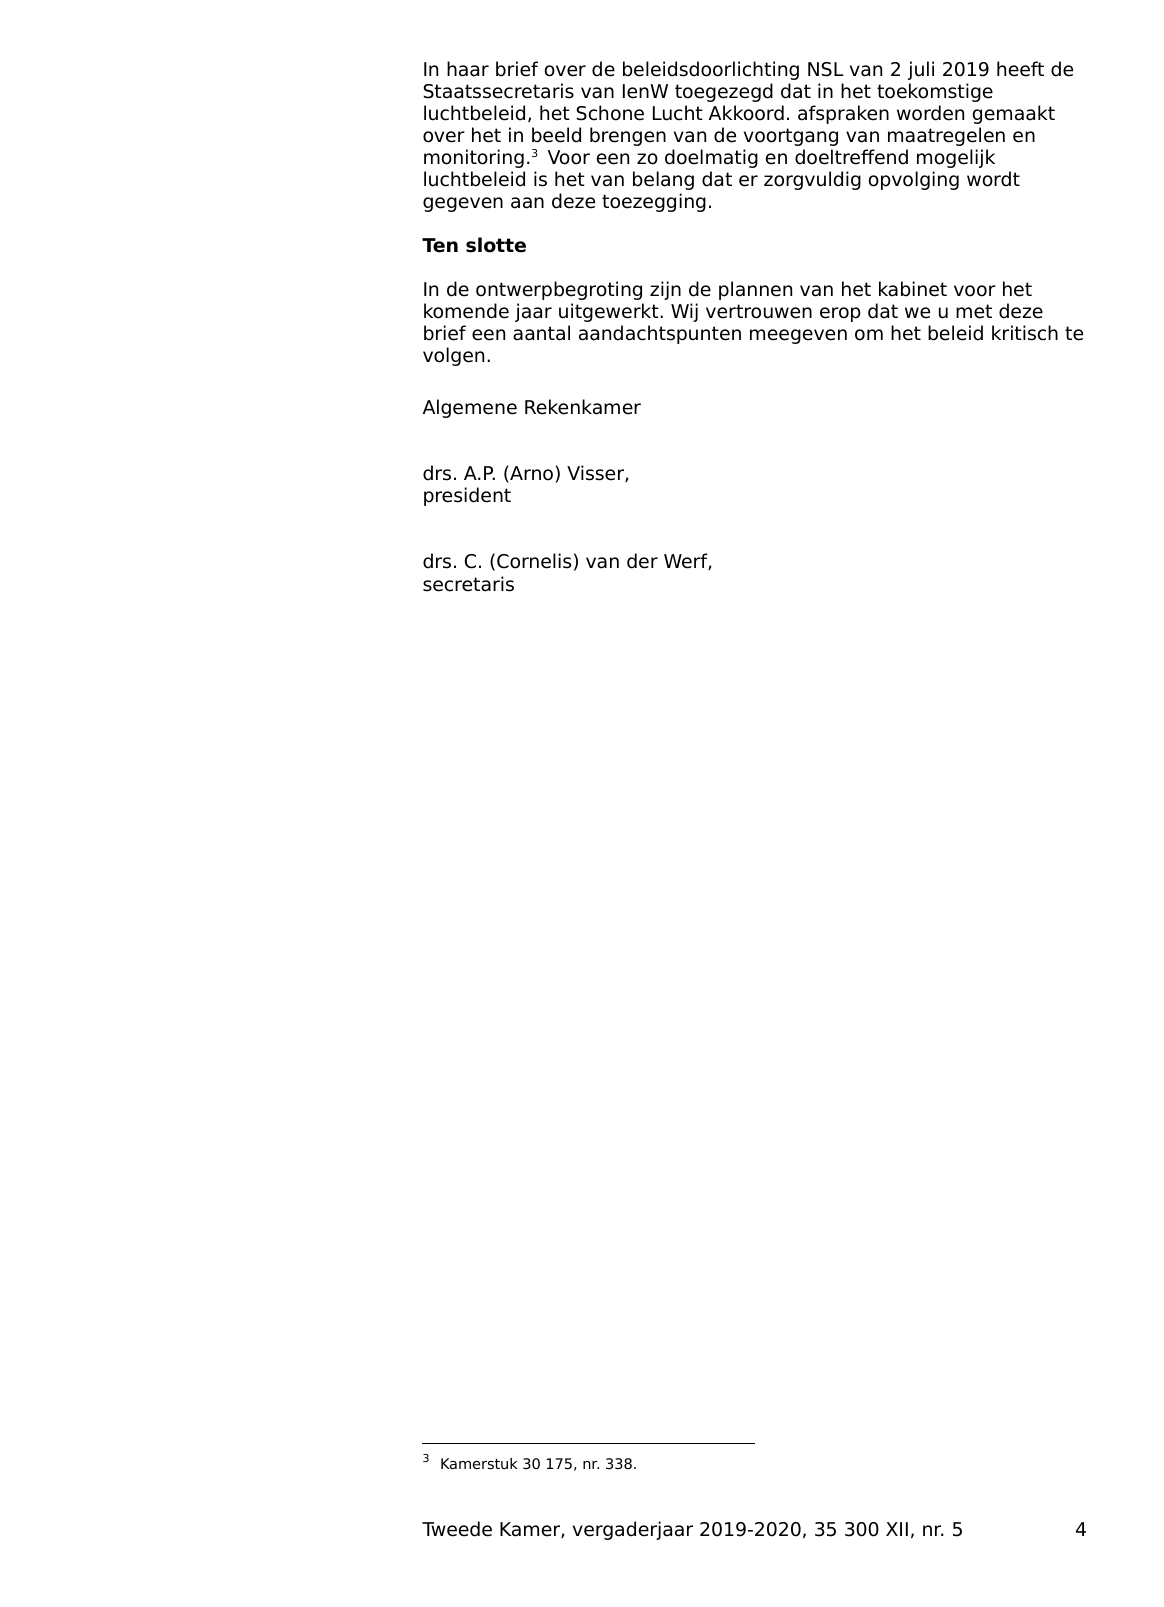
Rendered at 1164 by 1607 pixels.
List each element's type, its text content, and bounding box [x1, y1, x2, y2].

text Kamerstuk 30 175, nr. 338. [422, 1452, 1087, 1474]
subtitle Ten slotte [422, 235, 1087, 257]
text In haar brief over de beleidsdoorlichting NSL van 2 juli 2019 heeft de Staatssecretaris van IenW toegezegd dat in het toekomstige luchtbeleid, het Schone Lucht Akkoord. afspraken worden gemaakt over het in beeld brengen van de voortgang van maatregelen en monitoring. Voor een zo doelmatig en doeltreffend mogelijk luchtbeleid is het van belang dat er zorgvuldig opvolging wordt gegeven aan deze toezegging. [422, 59, 1087, 213]
text In de ontwerpbegroting zijn de plannen van het kabinet voor het komende jaar uitgewerkt. Wij vertrouwen erop dat we u met deze brief een aantal aandachtspunten meegeven om het beleid kritisch te volgen. [422, 279, 1087, 367]
text drs. C. (Cornelis) van der Werf, secretaris [422, 529, 1087, 595]
text Algemene Rekenkamer [422, 397, 1087, 419]
text drs. A.P. (Arno) Visser, president [422, 441, 1087, 507]
